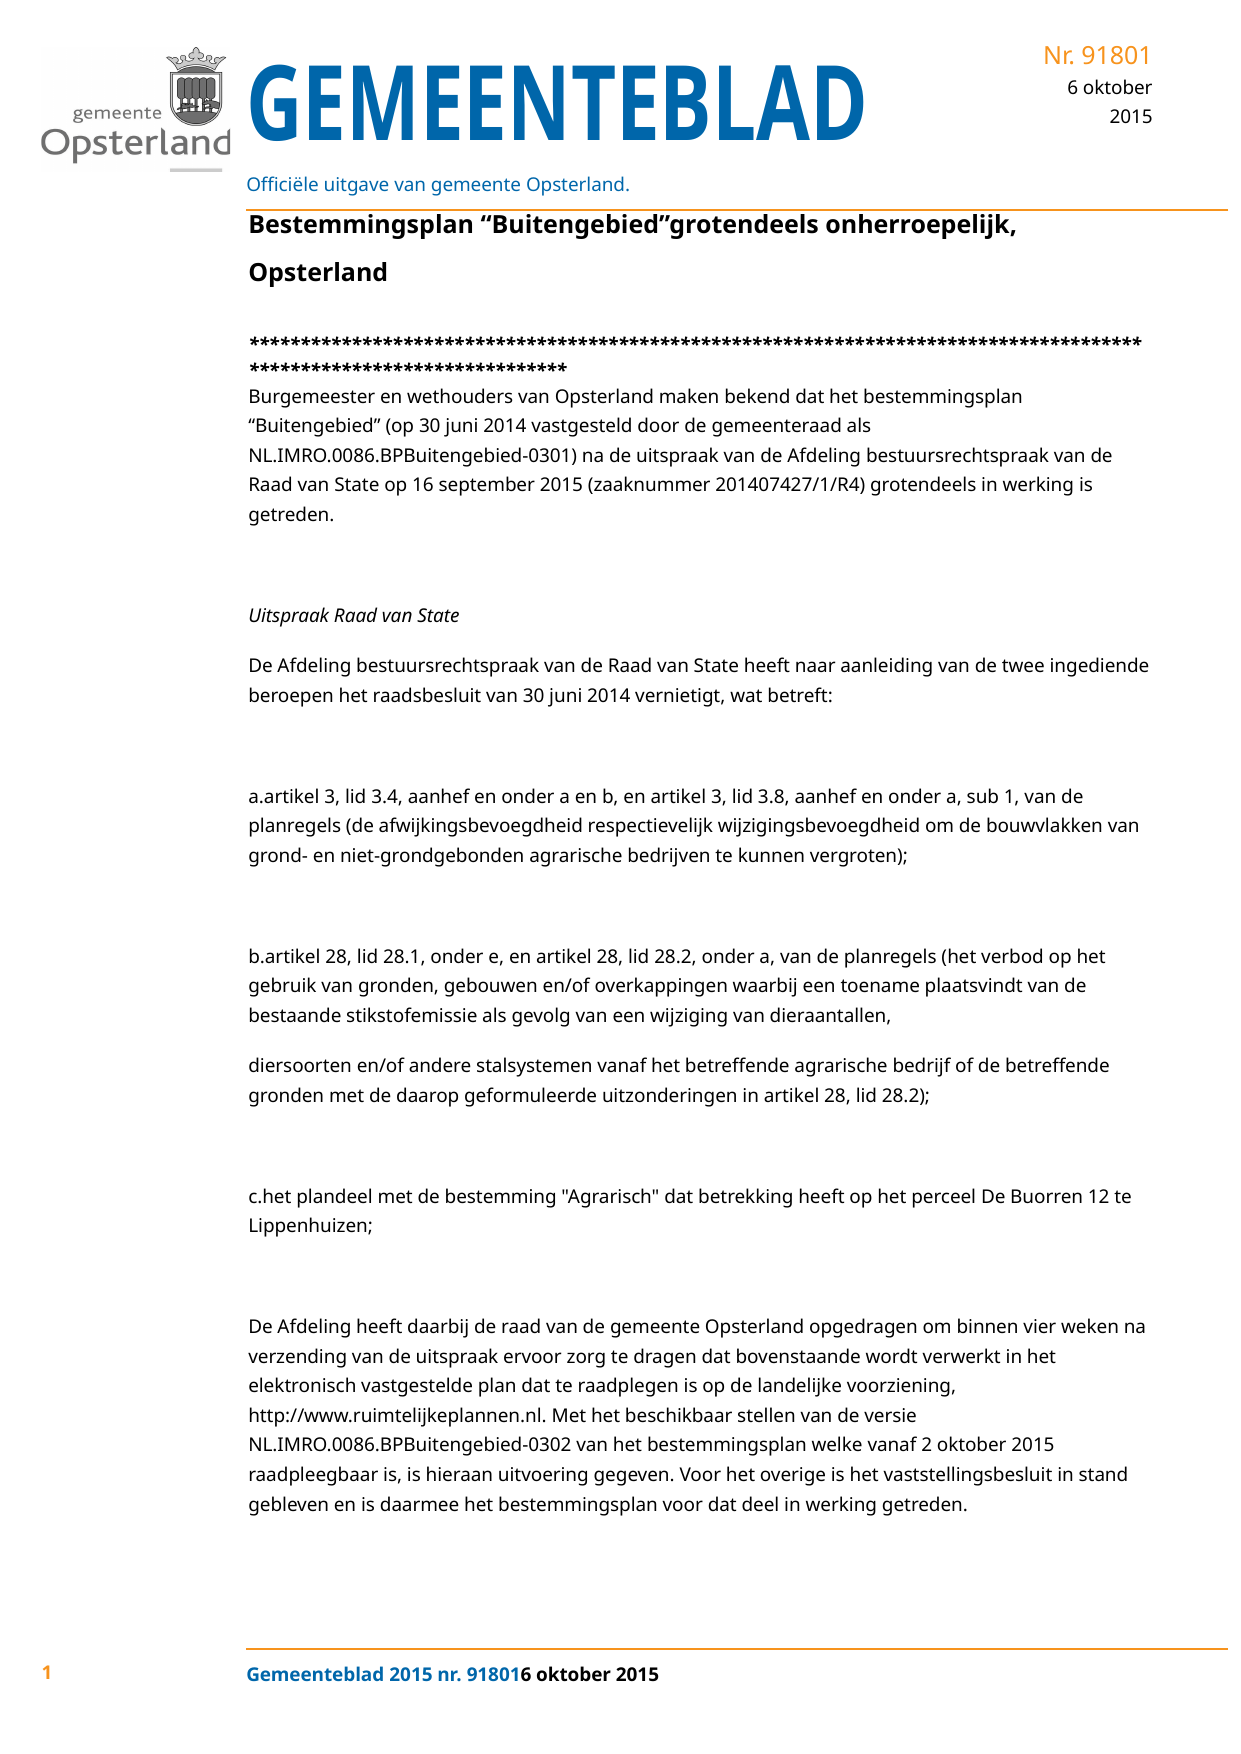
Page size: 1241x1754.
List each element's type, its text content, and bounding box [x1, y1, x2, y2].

text ********************************************************************************************************************** [248, 331, 1152, 383]
text diersoorten en/of andere stalsystemen vanaf het betreffende agrarische bedrijf of de betreffende gronden met de daarop geformuleerde uitzonderingen in artikel 28, lid 28.2); [248, 1052, 1152, 1108]
text a.artikel 3, lid 3.4, aanhef en onder a en b, en artikel 3, lid 3.8, aanhef en onder a, sub 1, van de planregels (de afwijkingsbevoegdheid respectievelijk wijzigingsbevoegdheid om de bouwvlakken van grond- en niet-grondgebonden agrarische bedrijven te kunnen vergroten); [248, 783, 1152, 868]
text Uitspraak Raad van State [248, 602, 1152, 628]
picture [41, 47, 231, 172]
text Burgemeester en wethouders van Opsterland maken bekend dat het bestemmingsplan “Buitengebied” (op 30 juni 2014 vastgesteld door de gemeenteraad als NL.IMRO.0086.BPBuitengebied-0301) na de uitspraak van de Afdeling bestuursrechtspraak van de Raad van State op 16 september 2015 (zaaknummer 201407427/1/R4) grotendeels in werking is getreden. [248, 383, 1152, 527]
text b.artikel 28, lid 28.1, onder e, en artikel 28, lid 28.2, onder a, van de planregels (het verbod op het gebruik van gronden, gebouwen en/of overkappingen waarbij een toename plaatsvindt van de bestaande stikstofemissie als gevolg van een wijziging van dieraantallen, [248, 943, 1152, 1028]
text c.het plandeel met de bestemming "Agrarisch" dat betrekking heeft op het perceel De Buorren 12 te Lippenhuizen; [248, 1183, 1152, 1238]
text Bestemmingsplan “Buitengebied”grotendeels onherroepelijk, Opsterland [248, 211, 1152, 288]
text De Afdeling heeft daarbij de raad van de gemeente Opsterland opgedragen om binnen vier weken na verzending van de uitspraak ervoor zorg te dragen dat bovenstaande wordt verwerkt in het elektronisch vastgestelde plan dat te raadplegen is op de landelijke voorziening, http://www.ruimtelijkeplannen.nl. Met het beschikbaar stellen van de versie NL.IMRO.0086.BPBuitengebied-0302 van het bestemmingsplan welke vanaf 2 oktober 2015 raadpleegbaar is, is hieraan uitvoering gegeven. Voor het overige is het vaststellingsbesluit in stand gebleven en is daarmee het bestemmingsplan voor dat deel in werking getreden. [248, 1313, 1152, 1517]
text De Afdeling bestuursrechtspraak van de Raad van State heeft naar aanleiding van de twee ingediende beroepen het raadsbesluit van 30 juni 2014 vernietigt, wat betreft: [248, 652, 1152, 708]
